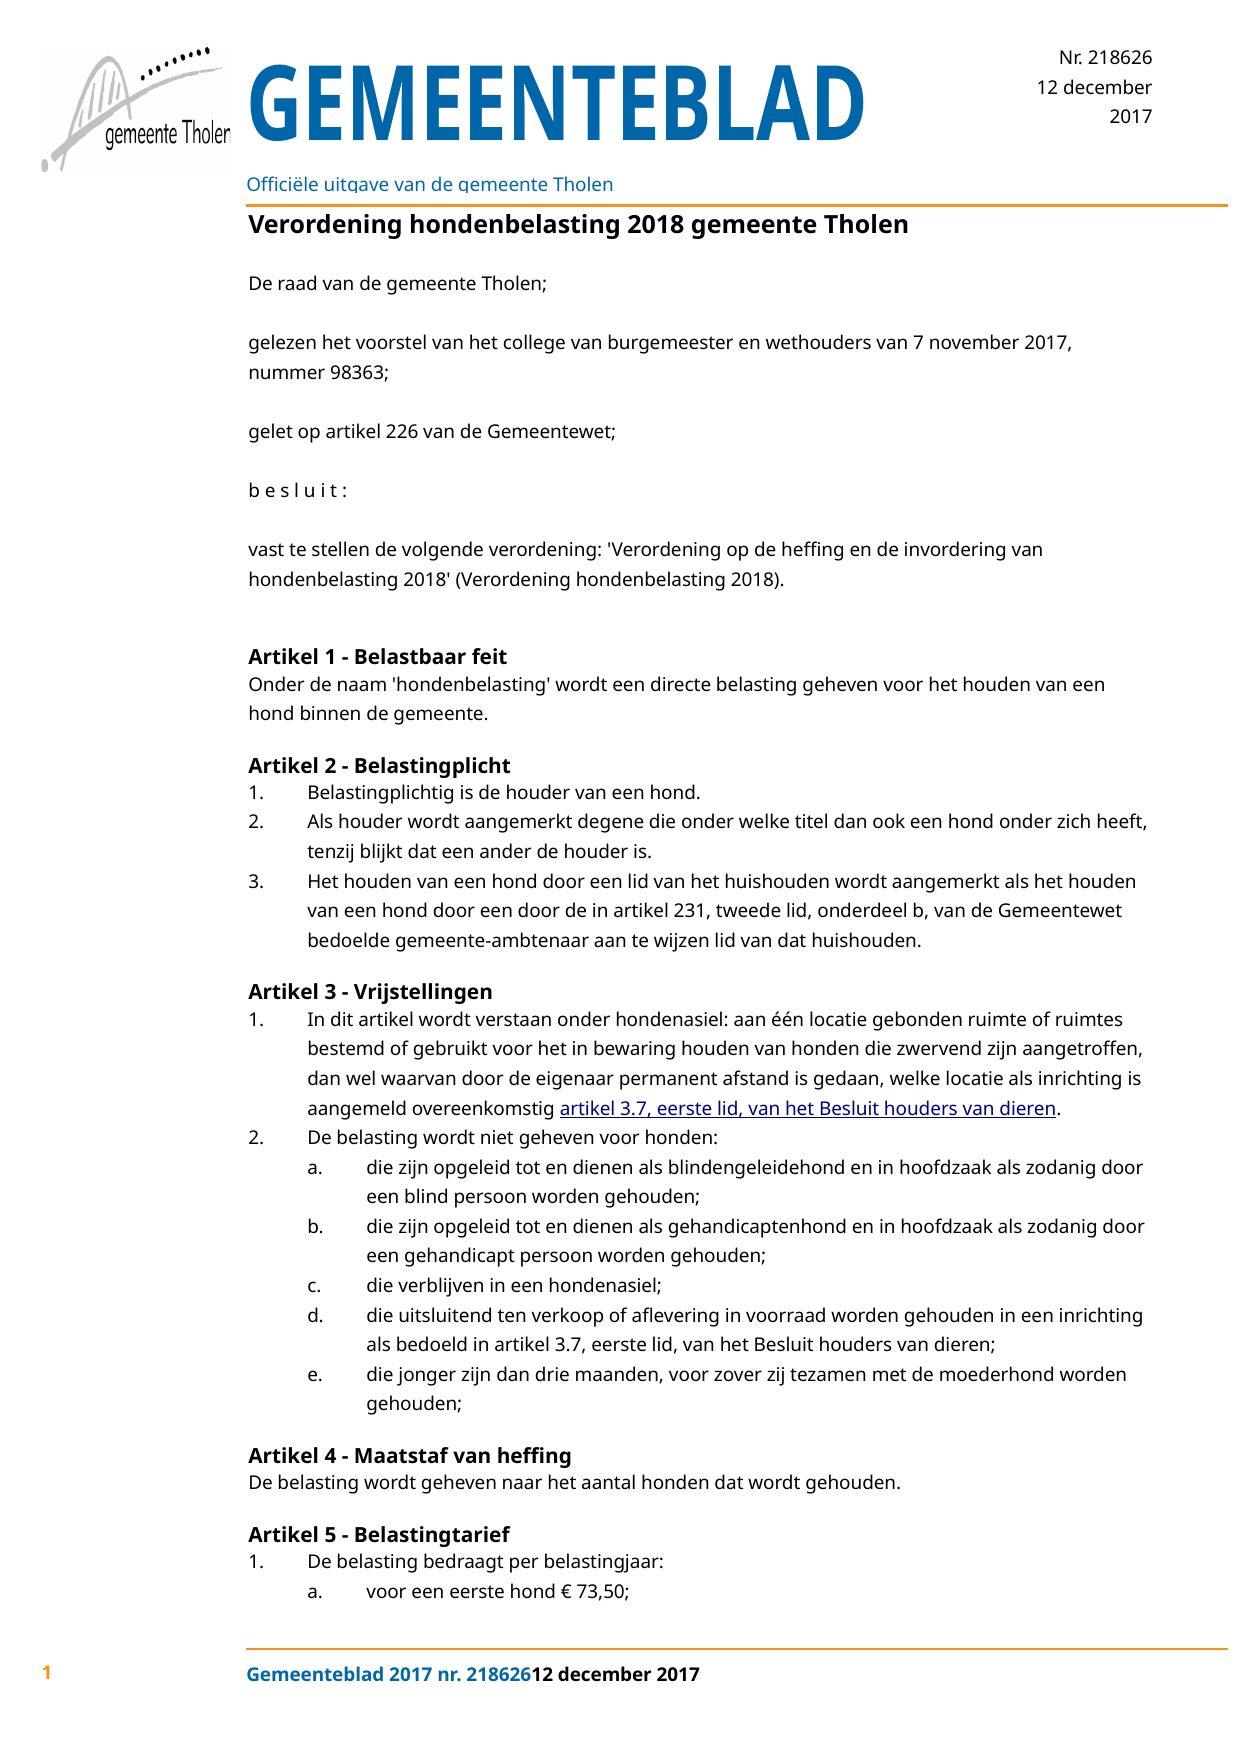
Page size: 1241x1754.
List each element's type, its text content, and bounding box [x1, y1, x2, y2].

list voor een eerste hond € 73,50; [307, 1578, 1152, 1603]
text De raad van de gemeente Tholen; [248, 270, 1152, 296]
list De belasting wordt niet geheven voor honden: [248, 1124, 1152, 1150]
text Onder de naam 'hondenbelasting' wordt een directe belasting geheven voor het houden van een hond binnen de gemeente. [248, 671, 1152, 726]
text Verordening hondenbelasting 2018 gemeente Tholen [248, 207, 1152, 241]
list die uitsluitend ten verkoop of aflevering in voorraad worden gehouden in een inrichting als bedoeld in artikel 3.7, eerste lid, van het Besluit houders van dieren; [307, 1302, 1152, 1357]
text gelet op artikel 226 van de Gemeentewet; [248, 418, 1152, 444]
list Het houden van een hond door een lid van het huishouden wordt aangemerkt als het houden van een hond door een door de in artikel 231, tweede lid, onderdeel b, van de Gemeentewet bedoelde gemeente-ambtenaar aan te wijzen lid van dat huishouden. [248, 868, 1152, 953]
list In dit artikel wordt verstaan onder hondenasiel: aan één locatie gebonden ruimte of ruimtes bestemd of gebruikt voor het in bewaring houden van honden die zwervend zijn aangetroffen, dan wel waarvan door de eigenaar permanent afstand is gedaan, welke locatie als inrichting is aangemeld overeenkomstig artikel 3.7, eerste lid, van het Besluit houders van dieren. [248, 1006, 1152, 1120]
text gelezen het voorstel van het college van burgemeester en wethouders van 7 november 2017, nummer 98363; [248, 329, 1152, 385]
list die zijn opgeleid tot en dienen als gehandicaptenhond en in hoofdzaak als zodanig door een gehandicapt persoon worden gehouden; [307, 1213, 1152, 1268]
text Artikel 2 - Belastingplicht [248, 751, 1152, 779]
list De belasting bedraagt per belastingjaar: [248, 1548, 1152, 1574]
text Artikel 5 - Belastingtarief [248, 1520, 1152, 1548]
text vast te stellen de volgende verordening: 'Verordening op de heffing en de invordering van hondenbelasting 2018' (Verordening hondenbelasting 2018). [248, 537, 1152, 592]
text De belasting wordt geheven naar het aantal honden dat wordt gehouden. [248, 1469, 1152, 1495]
text Artikel 3 - Vrijstellingen [248, 977, 1152, 1006]
text b e s l u i t : [248, 477, 1152, 503]
list Belastingplichtig is de houder van een hond. [248, 779, 1152, 805]
list Als houder wordt aangemerkt degene die onder welke titel dan ook een hond onder zich heeft, tenzij blijkt dat een ander de houder is. [248, 809, 1152, 864]
text Artikel 4 - Maatstaf van heffing [248, 1441, 1152, 1469]
list die verblijven in een hondenasiel; [307, 1272, 1152, 1298]
picture [41, 47, 231, 172]
text Artikel 1 - Belastbaar feit [248, 642, 1152, 671]
list die zijn opgeleid tot en dienen als blindengeleidehond en in hoofdzaak als zodanig door een blind persoon worden gehouden; [307, 1154, 1152, 1209]
list die jonger zijn dan drie maanden, voor zover zij tezamen met de moederhond worden gehouden; [307, 1361, 1152, 1416]
